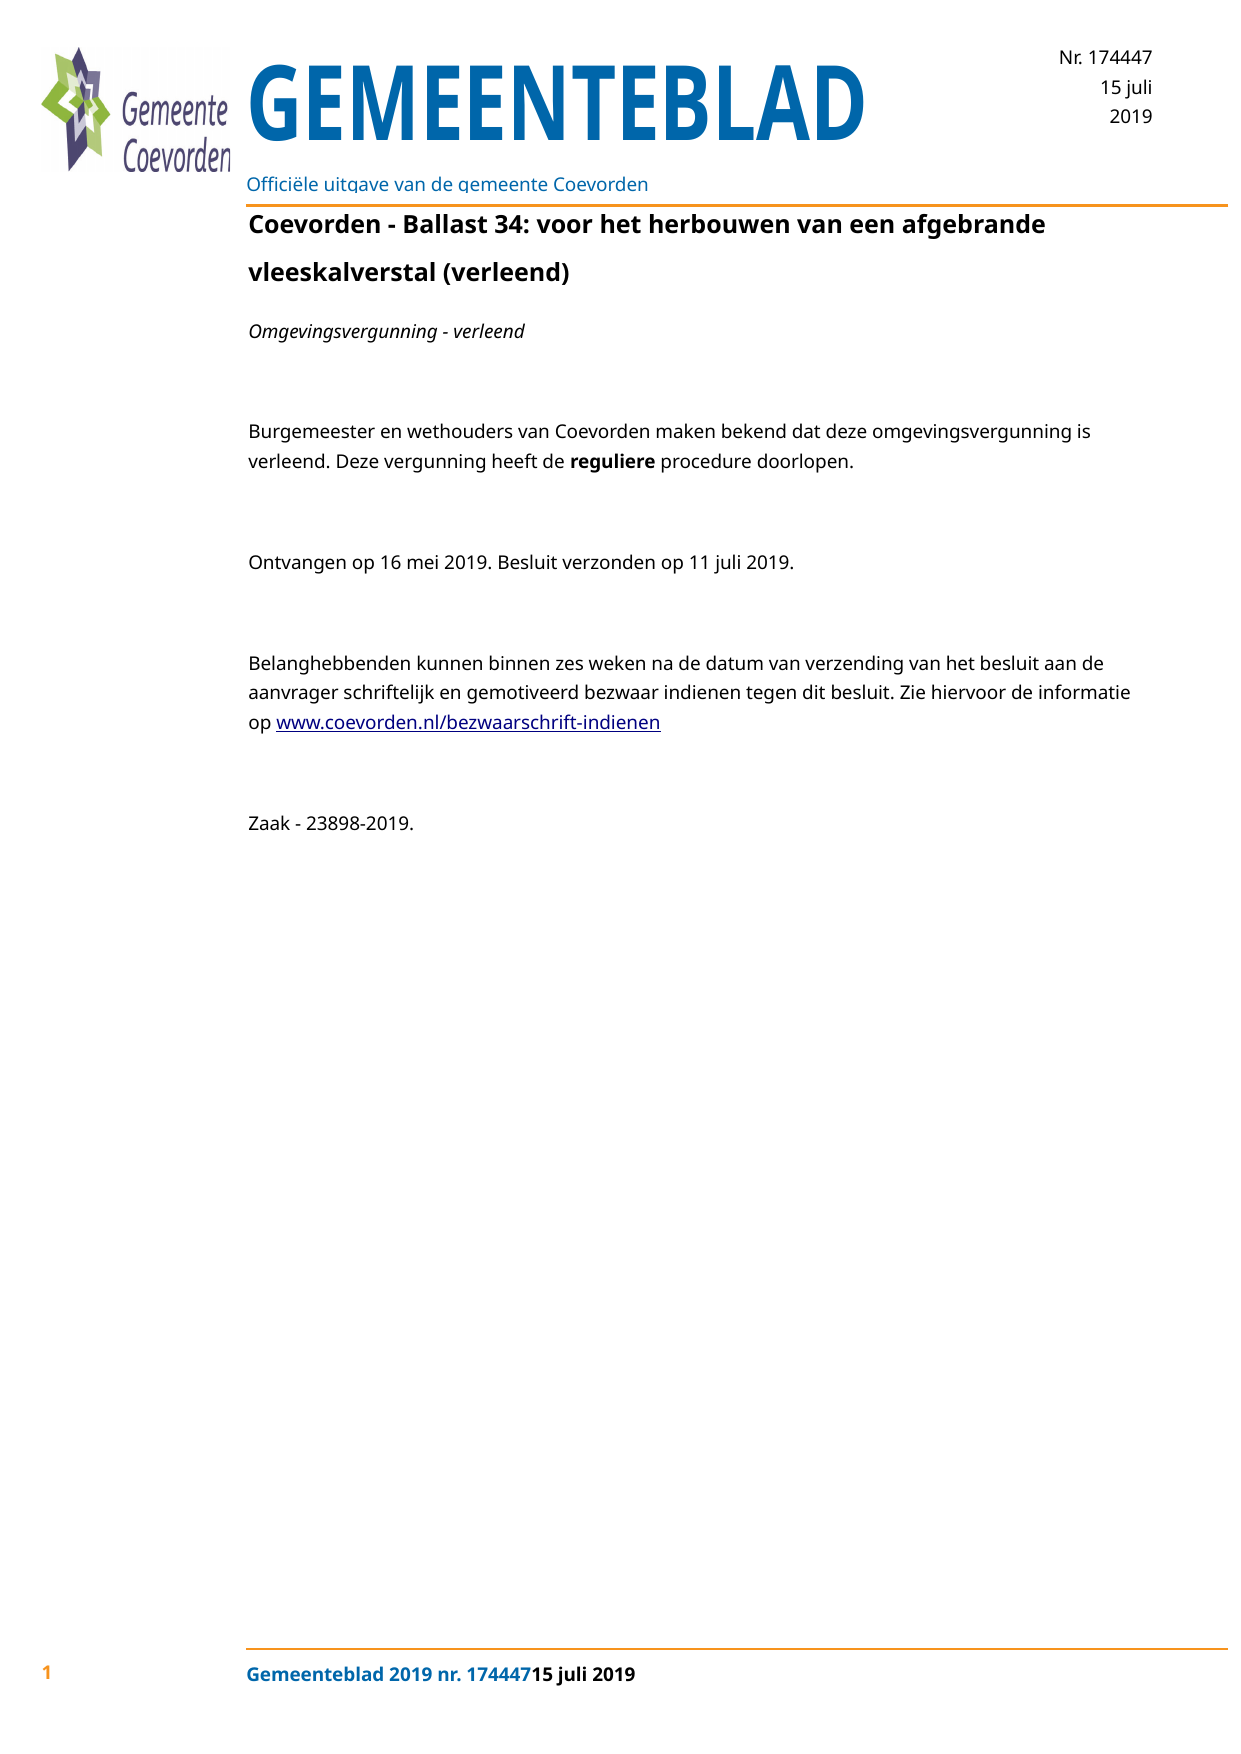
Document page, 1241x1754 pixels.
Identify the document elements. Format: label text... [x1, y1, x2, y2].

text Belanghebbenden kunnen binnen zes weken na de datum van verzending van het besluit aan de aanvrager schriftelijk en gemotiveerd bezwaar indienen tegen dit besluit. Zie hiervoor de informatie op www.coevorden.nl/bezwaarschrift-indienen [248, 650, 1152, 735]
text Burgemeester en wethouders van Coevorden maken bekend dat deze omgevingsvergunning is verleend. Deze vergunning heeft de reguliere procedure doorlopen. [248, 419, 1152, 474]
text Omgevingsvergunning - verleend [248, 318, 1152, 344]
text Zaak - 23898-2019. [248, 810, 1152, 836]
picture [41, 47, 231, 172]
text Ontvangen op 16 mei 2019. Besluit verzonden op 11 juli 2019. [248, 549, 1152, 575]
text Coevorden - Ballast 34: voor het herbouwen van een afgebrande vleeskalverstal (verleend) [248, 207, 1152, 288]
